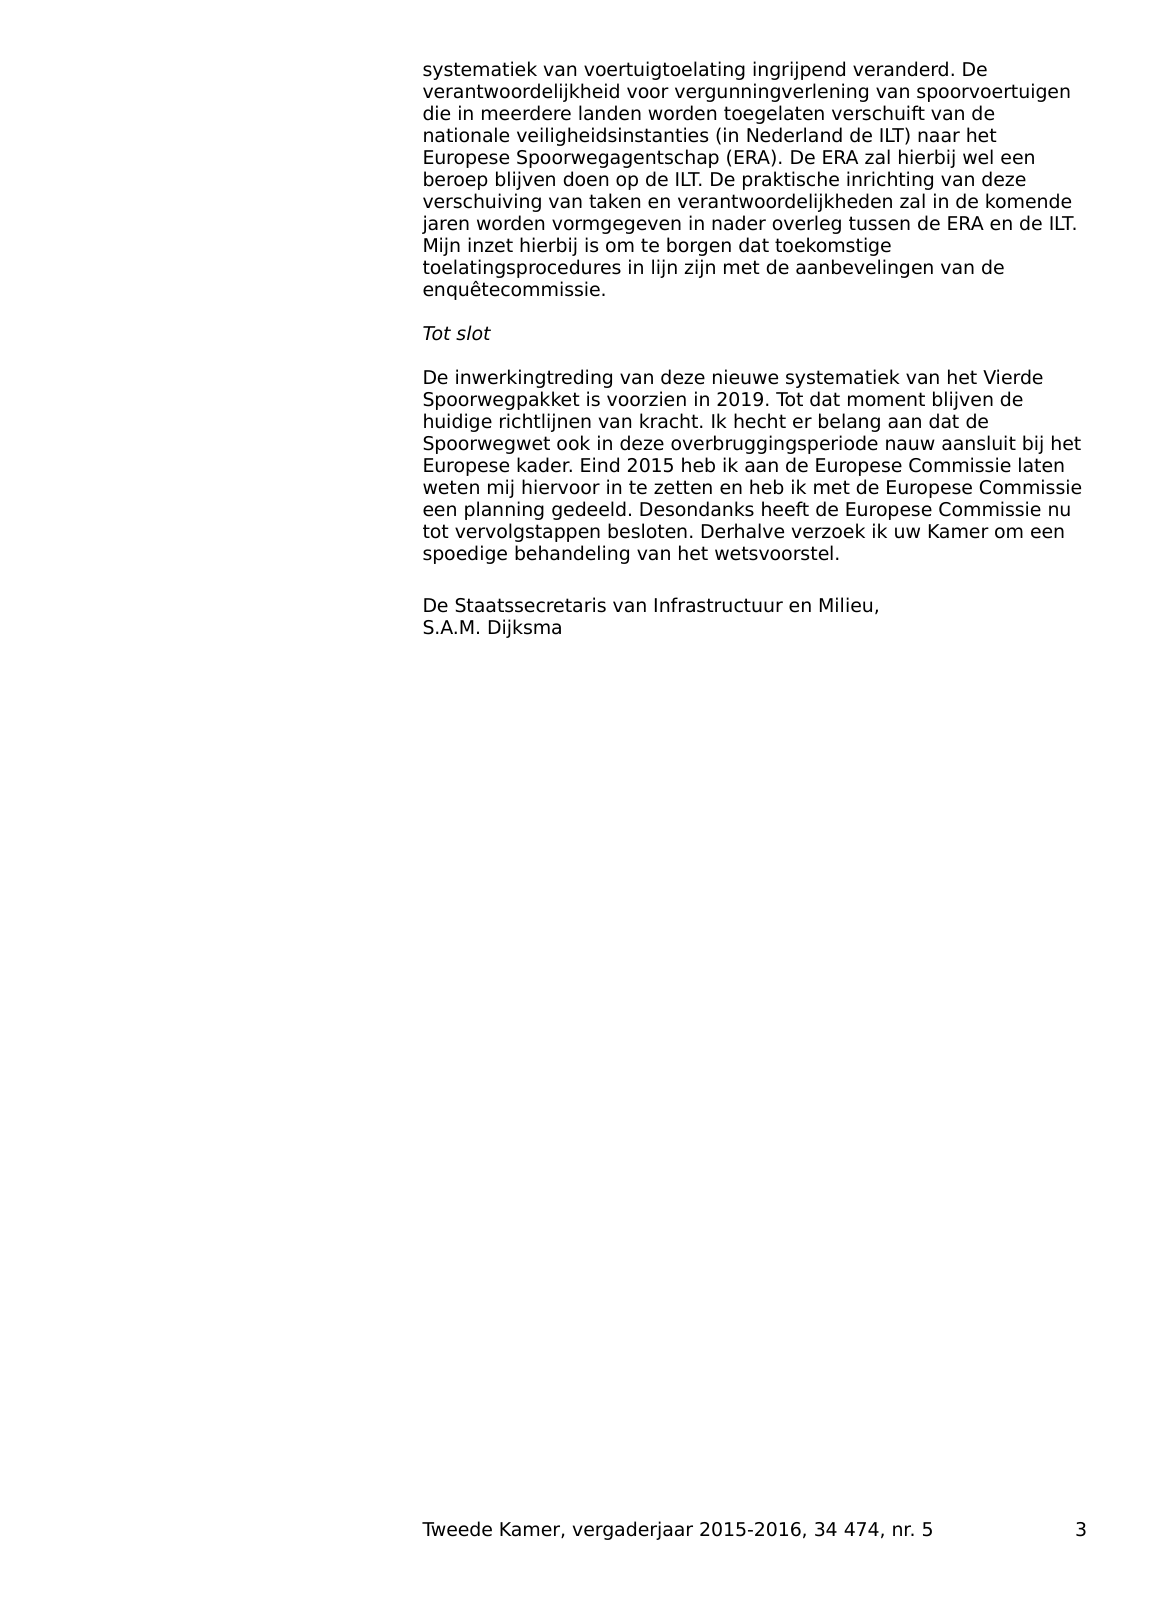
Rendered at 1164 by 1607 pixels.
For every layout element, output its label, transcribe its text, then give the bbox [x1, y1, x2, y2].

text De Staatssecretaris van Infrastructuur en Milieu, S.A.M. Dijksma [422, 595, 1087, 639]
subtitle Tot slot [422, 323, 1087, 345]
text De inwerkingtreding van deze nieuwe systematiek van het Vierde Spoorwegpakket is voorzien in 2019. Tot dat moment blijven de huidige richtlijnen van kracht. Ik hecht er belang aan dat de Spoorwegwet ook in deze overbruggingsperiode nauw aansluit bij het Europese kader. Eind 2015 heb ik aan de Europese Commissie laten weten mij hiervoor in te zetten en heb ik met de Europese Commissie een planning gedeeld. Desondanks heeft de Europese Commissie nu tot vervolgstappen besloten. Derhalve verzoek ik uw Kamer om een spoedige behandeling van het wetsvoorstel. [422, 367, 1087, 565]
text systematiek van voertuigtoelating ingrijpend veranderd. De verantwoordelijkheid voor vergunningverlening van spoorvoertuigen die in meerdere landen worden toegelaten verschuift van de nationale veiligheidsinstanties (in Nederland de ILT) naar het Europese Spoorwegagentschap (ERA). De ERA zal hierbij wel een beroep blijven doen op de ILT. De praktische inrichting van deze verschuiving van taken en verantwoordelijkheden zal in de komende jaren worden vormgegeven in nader overleg tussen de ERA en de ILT. Mijn inzet hierbij is om te borgen dat toekomstige toelatingsprocedures in lijn zijn met de aanbevelingen van de enquêtecommissie. [422, 59, 1087, 301]
